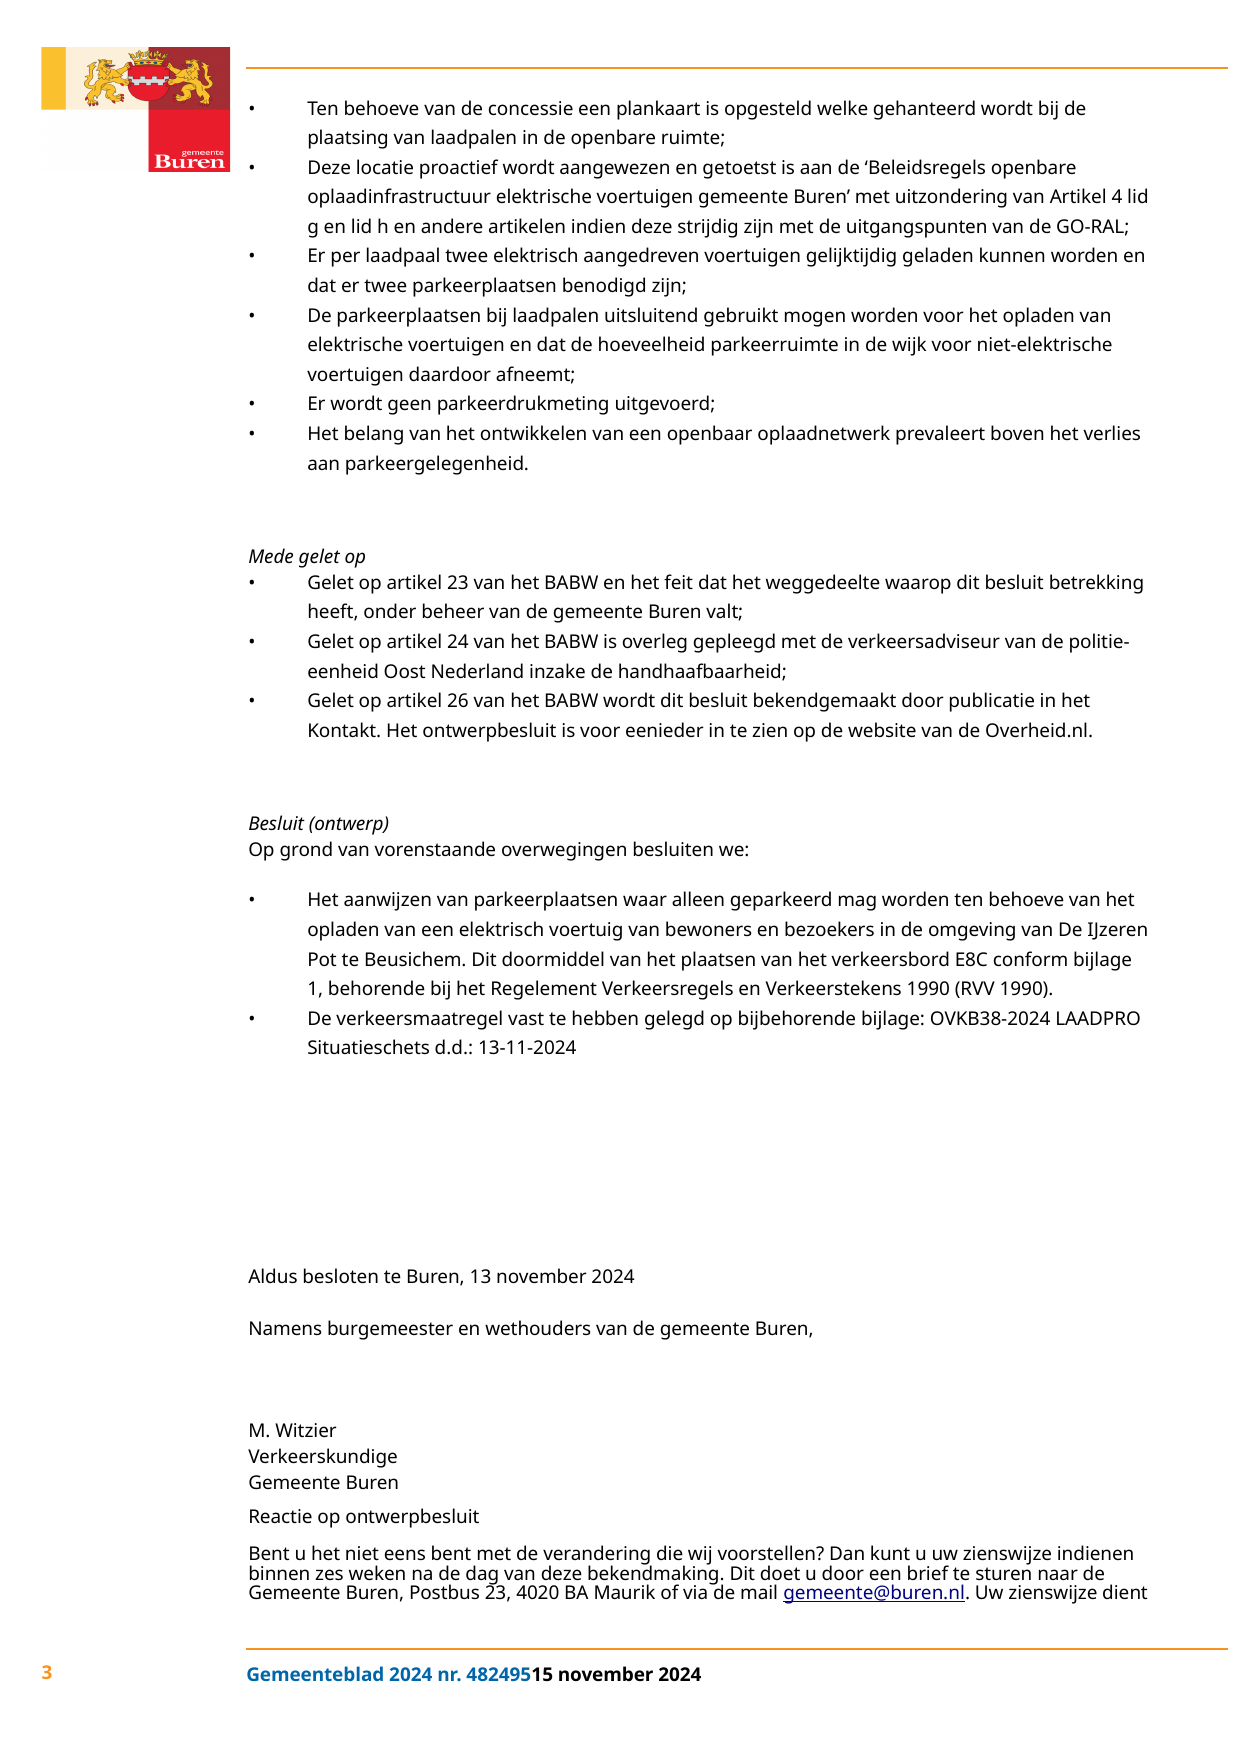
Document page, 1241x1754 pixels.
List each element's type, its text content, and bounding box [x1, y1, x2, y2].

list Gelet op artikel 23 van het BABW en het feit dat het weggedeelte waarop dit besluit betrekking heeft, onder beheer van de gemeente Buren valt; [248, 569, 1152, 624]
list Deze locatie proactief wordt aangewezen en getoetst is aan de ‘Beleidsregels openbare oplaadinfrastructuur elektrische voertuigen gemeente Buren’ met uitzondering van Artikel 4 lid g en lid h en andere artikelen indien deze strijdig zijn met de uitgangspunten van de GO-RAL; [248, 154, 1152, 239]
list Er wordt geen parkeerdrukmeting uitgevoerd; [248, 391, 1152, 416]
text Mede gelet op [248, 543, 1152, 569]
text Namens burgemeester en wethouders van de gemeente Buren, [248, 1315, 1152, 1340]
list Ten behoeve van de concessie een plankaart is opgesteld welke gehanteerd wordt bij de plaatsing van laadpalen in de openbare ruimte; [248, 95, 1152, 150]
text Besluit (ontwerp) [248, 811, 1152, 836]
list Er per laadpaal twee elektrisch aangedreven voertuigen gelijktijdig geladen kunnen worden en dat er twee parkeerplaatsen benodigd zijn; [248, 243, 1152, 298]
text Op grond van vorenstaande overwegingen besluiten we: [248, 836, 1152, 862]
list Het belang van het ontwikkelen van een openbaar oplaadnetwerk prevaleert boven het verlies aan parkeergelegenheid. [248, 420, 1152, 476]
text Bent u het niet eens bent met de verandering die wij voorstellen? Dan kunt u uw zienswijze indienen binnen zes weken na de dag van deze bekendmaking. Dit doet u door een brief te sturen naar de Gemeente Buren, Postbus 23, 4020 BA Maurik of via de mail gemeente@buren.nl. Uw zienswijze dient [248, 1545, 1152, 1603]
list Gelet op artikel 24 van het BABW is overleg gepleegd met de verkeersadviseur van de politie-eenheid Oost Nederland inzake de handhaafbaarheid; [248, 628, 1152, 683]
text M. Witzier [248, 1418, 1152, 1443]
picture [41, 47, 231, 172]
text Aldus besloten te Buren, 13 november 2024 [248, 1263, 1152, 1289]
text Verkeerskundige [248, 1443, 1152, 1469]
text Gemeente Buren [248, 1469, 1152, 1495]
list De parkeerplaatsen bij laadpalen uitsluitend gebruikt mogen worden voor het opladen van elektrische voertuigen en dat de hoeveelheid parkeerruimte in de wijk voor niet-elektrische voertuigen daardoor afneemt; [248, 302, 1152, 387]
text Reactie op ontwerpbesluit [248, 1508, 1152, 1528]
list De verkeersmaatregel vast te hebben gelegd op bijbehorende bijlage: OVKB38-2024 LAADPRO Situatieschets d.d.: 13-11-2024 [248, 1005, 1152, 1060]
list Het aanwijzen van parkeerplaatsen waar alleen geparkeerd mag worden ten behoeve van het opladen van een elektrisch voertuig van bewoners en bezoekers in de omgeving van De IJzeren Pot te Beusichem. Dit doormiddel van het plaatsen van het verkeersbord E8C conform bijlage 1, behorende bij het Regelement Verkeersregels en Verkeerstekens 1990 (RVV 1990). [248, 887, 1152, 1001]
list Gelet op artikel 26 van het BABW wordt dit besluit bekendgemaakt door publicatie in het Kontakt. Het ontwerpbesluit is voor eenieder in te zien op de website van de Overheid.nl. [248, 687, 1152, 743]
